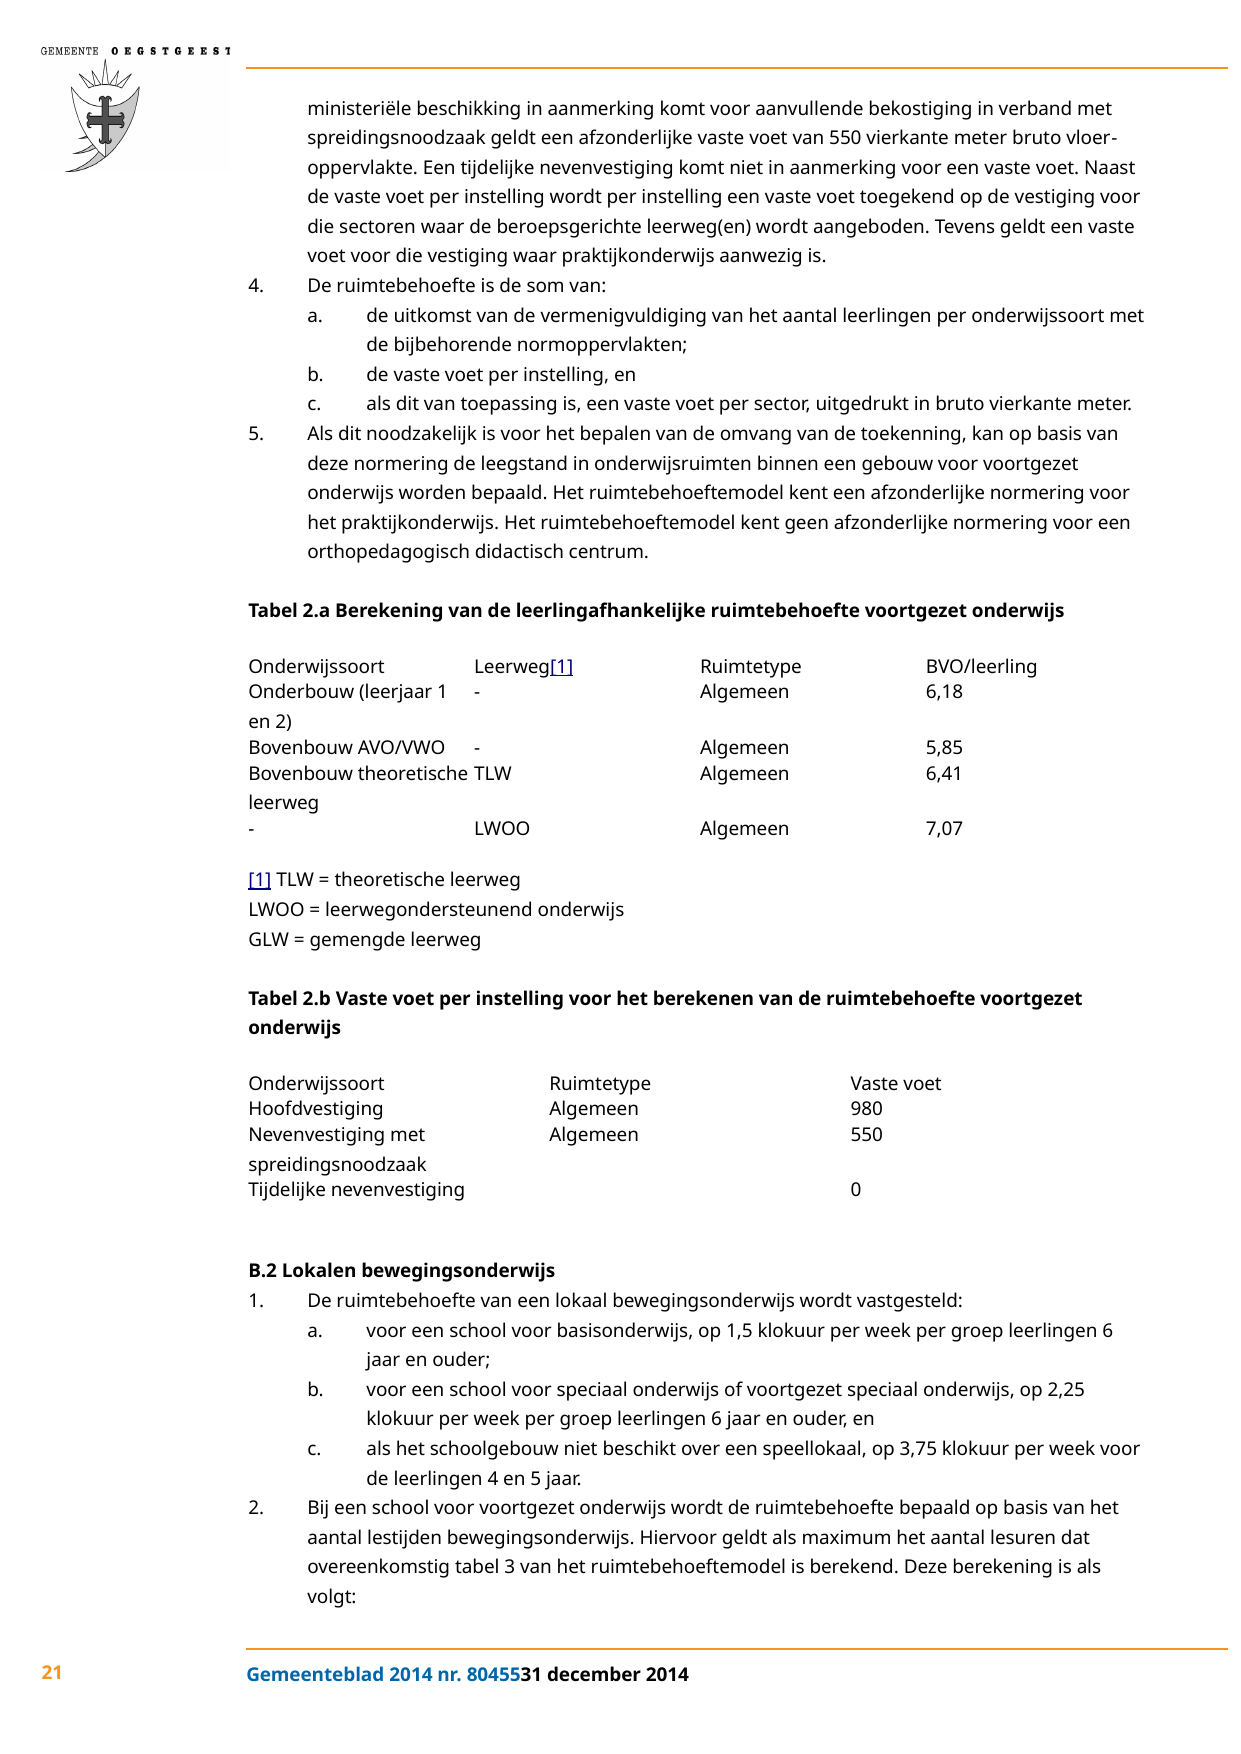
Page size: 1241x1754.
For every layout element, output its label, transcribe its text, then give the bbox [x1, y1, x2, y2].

table_cell 7,07 [926, 815, 1152, 841]
table_cell Algemeen [549, 1096, 850, 1121]
table_header Ruimtetype [700, 653, 926, 679]
text GLW = gemengde leerweg [248, 926, 1152, 951]
list als dit van toepassing is, een vaste voet per sector, uitgedrukt in bruto vierkante meter. [307, 391, 1152, 416]
text B.2 Lokalen bewegingsonderwijs [248, 1258, 1152, 1283]
table_cell Bovenbouw AVO/VWO [248, 734, 474, 760]
table_cell Algemeen [700, 815, 926, 841]
table_cell Algemeen [700, 734, 926, 760]
list de vaste voet per instelling, en [307, 361, 1152, 387]
table_cell - [474, 679, 700, 734]
table_cell 550 [850, 1121, 1152, 1177]
table_header Vaste voet [850, 1070, 1152, 1096]
list De ruimtebehoefte van een lokaal bewegingsonderwijs wordt vastgesteld: [248, 1287, 1152, 1313]
table_cell - [248, 815, 474, 841]
table_header Ruimtetype [549, 1070, 850, 1096]
table_cell 980 [850, 1096, 1152, 1121]
text Tabel 2.a Berekening van de leerlingafhankelijke ruimtebehoefte voortgezet onderwijs [248, 598, 1152, 623]
table_header Onderwijssoort [248, 653, 474, 679]
table_cell 6,18 [926, 679, 1152, 734]
table_cell Algemeen [549, 1121, 850, 1177]
table_cell - [474, 734, 700, 760]
table_cell LWOO [474, 815, 700, 841]
table_cell 5,85 [926, 734, 1152, 760]
list voor een school voor basisonderwijs, op 1,5 klokuur per week per groep leerlingen 6 jaar en ouder; [307, 1317, 1152, 1372]
table_cell Algemeen [700, 679, 926, 734]
table_header Leerweg[1] [474, 653, 700, 679]
table_cell 0 [850, 1177, 1152, 1202]
table_cell 6,41 [926, 760, 1152, 815]
table_cell Bovenbouw theoretische leerweg [248, 760, 474, 815]
table_header Onderwijssoort [248, 1070, 549, 1096]
table_cell Algemeen [700, 760, 926, 815]
picture [41, 47, 231, 172]
table_cell TLW [474, 760, 700, 815]
table_header BVO/leerling [926, 653, 1152, 679]
text Tabel 2.b Vaste voet per instelling voor het berekenen van de ruimtebehoefte voortgezet onderwijs [248, 985, 1152, 1040]
text LWOO = leerwegondersteunend onderwijs [248, 896, 1152, 922]
text [1] TLW = theoretische leerweg [248, 867, 1152, 892]
list als het schoolgebouw niet beschikt over een speellokaal, op 3,75 klokuur per week voor de leerlingen 4 en 5 jaar. [307, 1435, 1152, 1490]
list Bij een school voor voortgezet onderwijs wordt de ruimtebehoefte bepaald op basis van het aantal lestijden bewegingsonderwijs. Hiervoor geldt als maximum het aantal lesuren dat overeenkomstig tabel 3 van het ruimtebehoeftemodel is berekend. Deze berekening is als volgt: [248, 1494, 1152, 1609]
list De ruimtebehoefte is de som van: [248, 272, 1152, 298]
list de uitkomst van de vermenigvuldiging van het aantal leerlingen per onderwijssoort met de bijbehorende normoppervlakten; [307, 302, 1152, 357]
list Als dit noodzakelijk is voor het bepalen van de omvang van de toekenning, kan op basis van deze normering de leegstand in onderwijsruimten binnen een gebouw voor voortgezet onderwijs worden bepaald. Het ruimtebehoeftemodel kent een afzonderlijke normering voor het praktijk­onderwijs. Het ruimtebehoeftemodel kent geen afzonderlijke normering voor een orthopeda­gogisch didactisch centrum. [248, 420, 1152, 564]
list voor een school voor speciaal onderwijs of voortgezet speciaal onderwijs, op 2,25 klokuur per week per groep leerlingen 6 jaar en ouder, en [307, 1376, 1152, 1431]
table_cell Nevenvestiging met spreidingsnoodzaak [248, 1121, 549, 1177]
table_cell Onderbouw (leerjaar 1 en 2) [248, 679, 474, 734]
table_cell [549, 1177, 850, 1202]
table_cell Hoofdvestiging [248, 1096, 549, 1121]
list ministeriële beschikking in aanmerking komt voor aanvullende bekostiging in verband met spreidingsnoodzaak geldt een afzonderlijke vaste voet van 550 vierkante meter bruto vloer­opper­vlakte. Een tijdelijke nevenvestiging komt niet in aanmerking voor een vaste voet. Naast de vaste voet per instelling wordt per instelling een vaste voet toegekend op de vestiging voor die sectoren waar de beroepsgerichte leerweg(en) wordt aangeboden. Tevens geldt een vaste voet voor die vestiging waar praktijkonderwijs aanwezig is. [248, 95, 1152, 268]
table_cell Tijdelijke nevenvestiging [248, 1177, 549, 1202]
